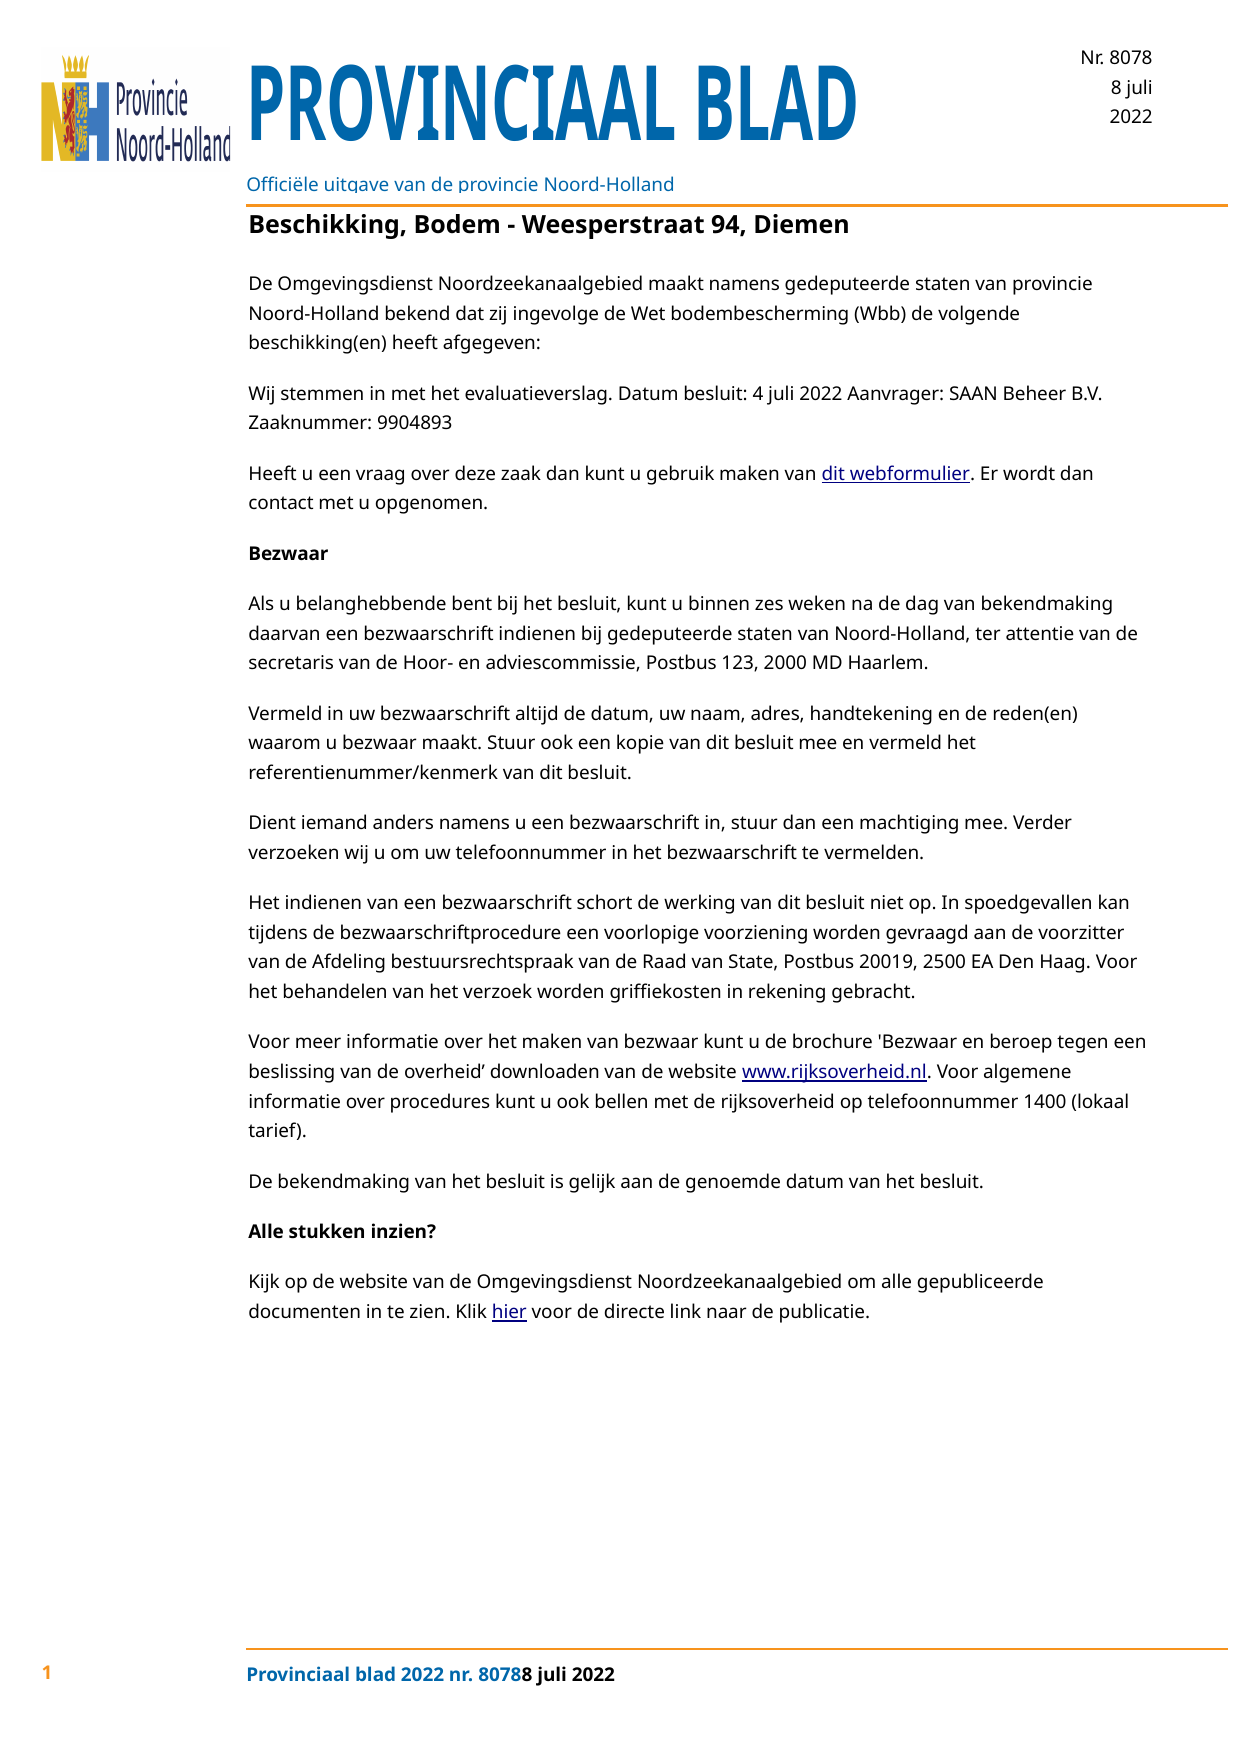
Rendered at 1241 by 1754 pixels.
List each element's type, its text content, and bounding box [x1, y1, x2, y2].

text Bezwaar [248, 540, 1152, 566]
text De Omgevingsdienst Noordzeekanaalgebied maakt namens gedeputeerde staten van provincie Noord-Holland bekend dat zij ingevolge de Wet bodembescherming (Wbb) de volgende beschikking(en) heeft afgegeven: [248, 270, 1152, 355]
text Het indienen van een bezwaarschrift schort de werking van dit besluit niet op. In spoedgevallen kan tijdens de bezwaarschriftprocedure een voorlopige voorziening worden gevraagd aan de voorzitter van de Afdeling bestuursrechtspraak van de Raad van State, Postbus 20019, 2500 EA Den Haag. Voor het behandelen van het verzoek worden griffiekosten in rekening gebracht. [248, 889, 1152, 1004]
text Dient iemand anders namens u een bezwaarschrift in, stuur dan een machtiging mee. Verder verzoeken wij u om uw telefoonnummer in het bezwaarschrift te vermelden. [248, 809, 1152, 865]
text Kijk op de website van de Omgevingsdienst Noordzeekanaalgebied om alle gepubliceerde documenten in te zien. Klik hier voor de directe link naar de publicatie. [248, 1269, 1152, 1324]
text Heeft u een vraag over deze zaak dan kunt u gebruik maken van dit webformulier. Er wordt dan contact met u opgenomen. [248, 460, 1152, 515]
text Voor meer informatie over het maken van bezwaar kunt u de brochure 'Bezwaar en beroep tegen een beslissing van de overheid’ downloaden van de website www.rijksoverheid.nl. Voor algemene informatie over procedures kunt u ook bellen met de rijksoverheid op telefoonnummer 1400 (lokaal tarief). [248, 1029, 1152, 1143]
text Vermeld in uw bezwaarschrift altijd de datum, uw naam, adres, handtekening en de reden(en) waarom u bezwaar maakt. Stuur ook een kopie van dit besluit mee en vermeld het referentienummer/kenmerk van dit besluit. [248, 700, 1152, 785]
text De bekendmaking van het besluit is gelijk aan de genoemde datum van het besluit. [248, 1168, 1152, 1193]
picture [41, 47, 231, 172]
text Beschikking, Bodem - Weesperstraat 94, Diemen [248, 207, 1152, 241]
text Alle stukken inzien? [248, 1218, 1152, 1244]
text Als u belanghebbende bent bij het besluit, kunt u binnen zes weken na de dag van bekendmaking daarvan een bezwaarschrift indienen bij gedeputeerde staten van Noord-Holland, ter attentie van de secretaris van de Hoor- en adviescommissie, Postbus 123, 2000 MD Haarlem. [248, 590, 1152, 675]
text Wij stemmen in met het evaluatieverslag. Datum besluit: 4 juli 2022 Aanvrager: SAAN Beheer B.V. Zaaknummer: 9904893 [248, 380, 1152, 435]
